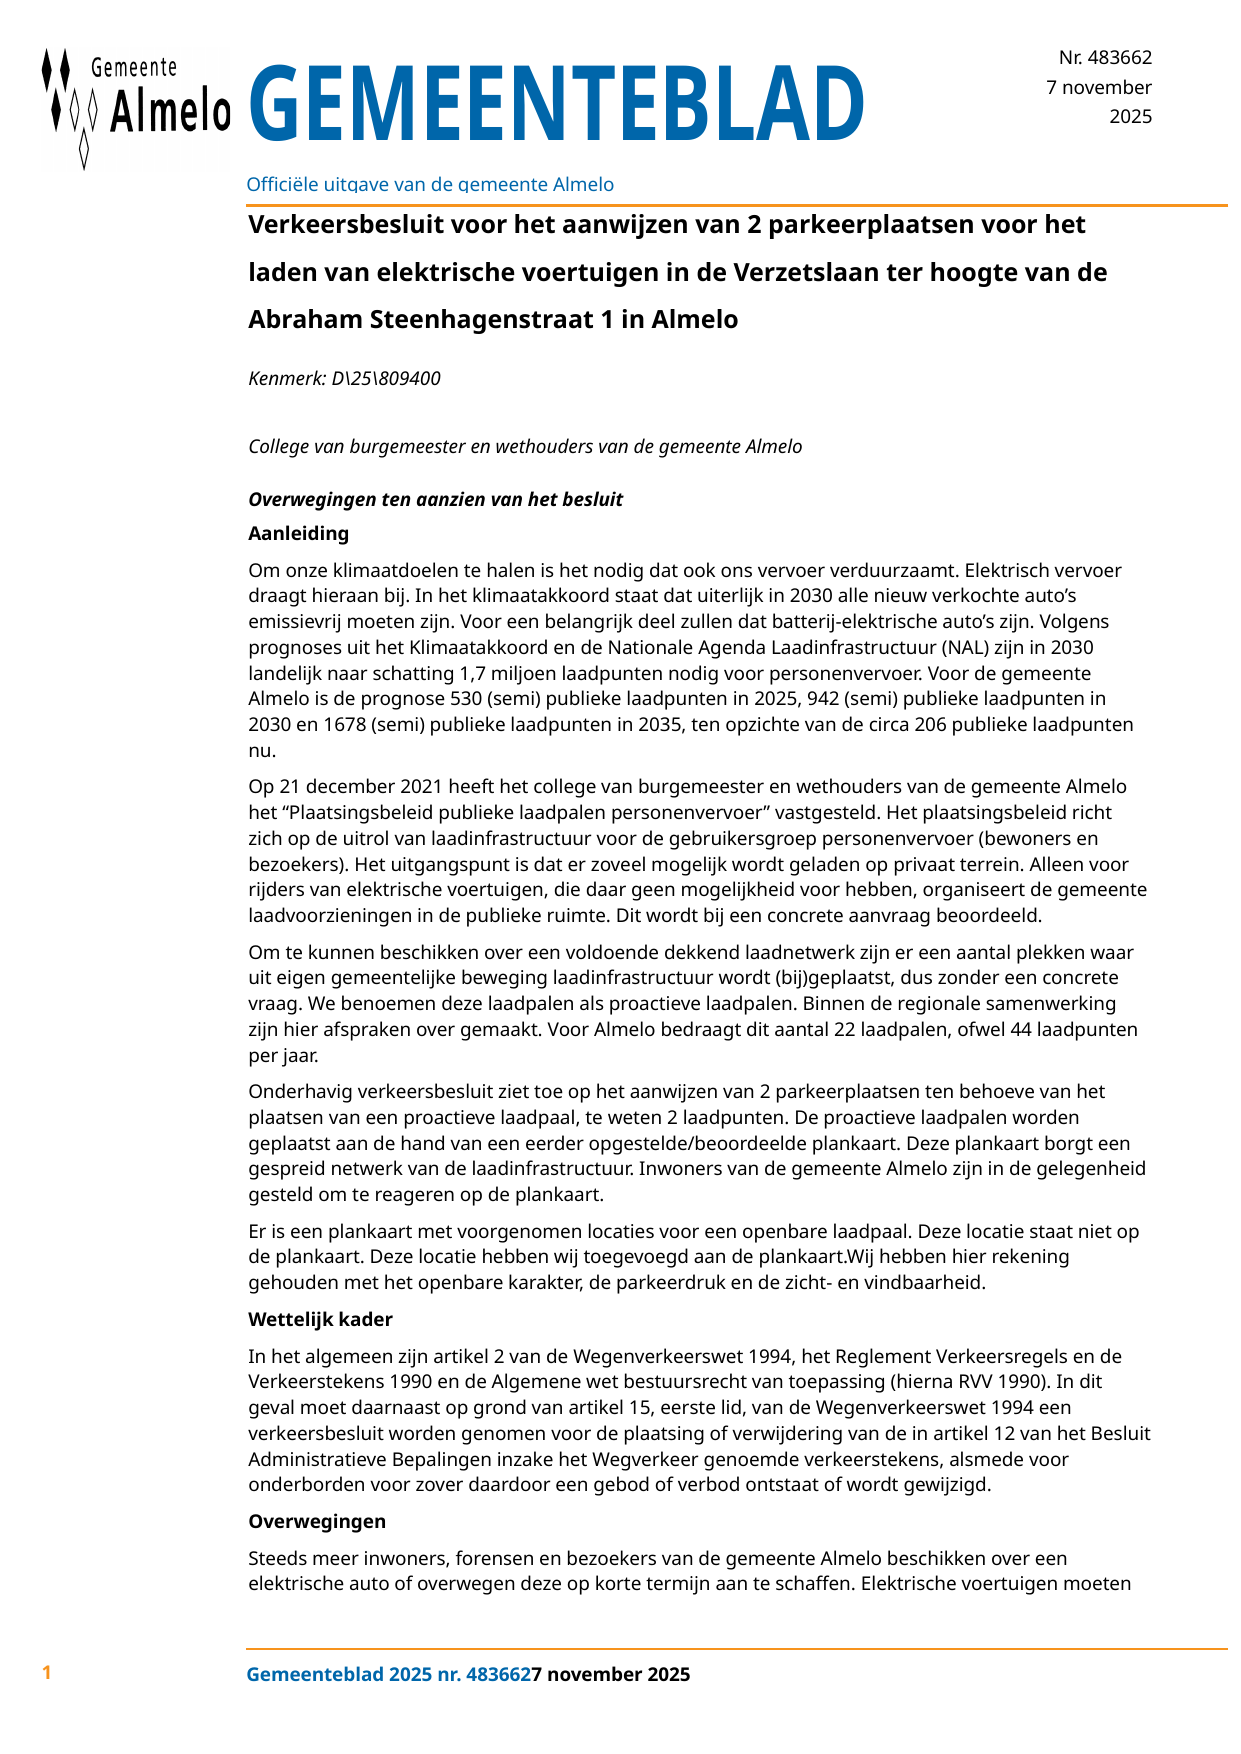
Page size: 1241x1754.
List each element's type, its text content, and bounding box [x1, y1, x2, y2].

text In het algemeen zijn artikel 2 van de Wegenverkeerswet 1994, het Reglement Verkeersregels en de Verkeerstekens 1990 en de Algemene wet bestuursrecht van toepassing (hierna RVV 1990). In dit geval moet daarnaast op grond van artikel 15, eerste lid, van de Wegenverkeerswet 1994 een verkeersbesluit worden genomen voor de plaatsing of verwijdering van de in artikel 12 van het Besluit Administratieve Bepalingen inzake het Wegverkeer genoemde verkeerstekens, alsmede voor onderborden voor zover daardoor een gebod of verbod ontstaat of wordt gewijzigd. [248, 1343, 1152, 1497]
text Verkeersbesluit voor het aanwijzen van 2 parkeerplaatsen voor het laden van elektrische voertuigen in de Verzetslaan ter hoogte van de Abraham Steenhagenstraat 1 in Almelo [248, 207, 1152, 336]
text Overwegingen [248, 1508, 1152, 1534]
text Er is een plankaart met voorgenomen locaties voor een openbare laadpaal. Deze locatie staat niet op de plankaart. Deze locatie hebben wij toegevoegd aan de plankaart.Wij hebben hier rekening gehouden met het openbare karakter, de parkeerdruk en de zicht- en vindbaarheid. [248, 1218, 1152, 1295]
text Onderhavig verkeersbesluit ziet toe op het aanwijzen van 2 parkeerplaatsen ten behoeve van het plaatsen van een proactieve laadpaal, te weten 2 laadpunten. De proactieve laadpalen worden geplaatst aan de hand van een eerder opgestelde/beoordeelde plankaart. Deze plankaart borgt een gespreid netwerk van de laadinfrastructuur. Inwoners van de gemeente Almelo zijn in de gelegenheid gesteld om te reageren op de plankaart. [248, 1078, 1152, 1207]
text College van burgemeester en wethouders van de gemeente Almelo [248, 433, 1152, 459]
text Kenmerk: D\25\809400 [248, 366, 1152, 391]
text Steeds meer inwoners, forensen en bezoekers van de gemeente Almelo beschikken over een elektrische auto of overwegen deze op korte termijn aan te schaffen. Elektrische voertuigen moeten [248, 1545, 1152, 1596]
text Op 21 december 2021 heeft het college van burgemeester en wethouders van de gemeente Almelo het “Plaatsingsbeleid publieke laadpalen personenvervoer” vastgesteld. Het plaatsingsbeleid richt zich op de uitrol van laadinfrastructuur voor de gebruikersgroep personenvervoer (bewoners en bezoekers). Het uitgangspunt is dat er zoveel mogelijk wordt geladen op privaat terrein. Alleen voor rijders van elektrische voertuigen, die daar geen mogelijkheid voor hebben, organiseert de gemeente laadvoorzieningen in de publieke ruimte. Dit wordt bij een concrete aanvraag beoordeeld. [248, 773, 1152, 928]
picture [41, 47, 231, 172]
text Om te kunnen beschikken over een voldoende dekkend laadnetwerk zijn er een aantal plekken waar uit eigen gemeentelijke beweging laadinfrastructuur wordt (bij)geplaatst, dus zonder een concrete vraag. We benoemen deze laadpalen als proactieve laadpalen. Binnen de regionale samenwerking zijn hier afspraken over gemaakt. Voor Almelo bedraagt dit aantal 22 laadpalen, ofwel 44 laadpunten per jaar. [248, 939, 1152, 1067]
text Om onze klimaatdoelen te halen is het nodig dat ook ons vervoer verduurzaamt. Elektrisch vervoer draagt hieraan bij. In het klimaatakkoord staat dat uiterlijk in 2030 alle nieuw verkochte auto’s emissievrij moeten zijn. Voor een belangrijk deel zullen dat batterij-elektrische auto’s zijn. Volgens prognoses uit het Klimaatakkoord en de Nationale Agenda Laadinfrastructuur (NAL) zijn in 2030 landelijk naar schatting 1,7 miljoen laadpunten nodig voor personenvervoer. Voor de gemeente Almelo is de prognose 530 (semi) publieke laadpunten in 2025, 942 (semi) publieke laadpunten in 2030 en 1678 (semi) publieke laadpunten in 2035, ten opzichte van de circa 206 publieke laadpunten nu. [248, 557, 1152, 763]
text Aanleiding [248, 520, 1152, 546]
text Overwegingen ten aanzien van het besluit [248, 486, 1152, 512]
text Wettelijk kader [248, 1306, 1152, 1332]
